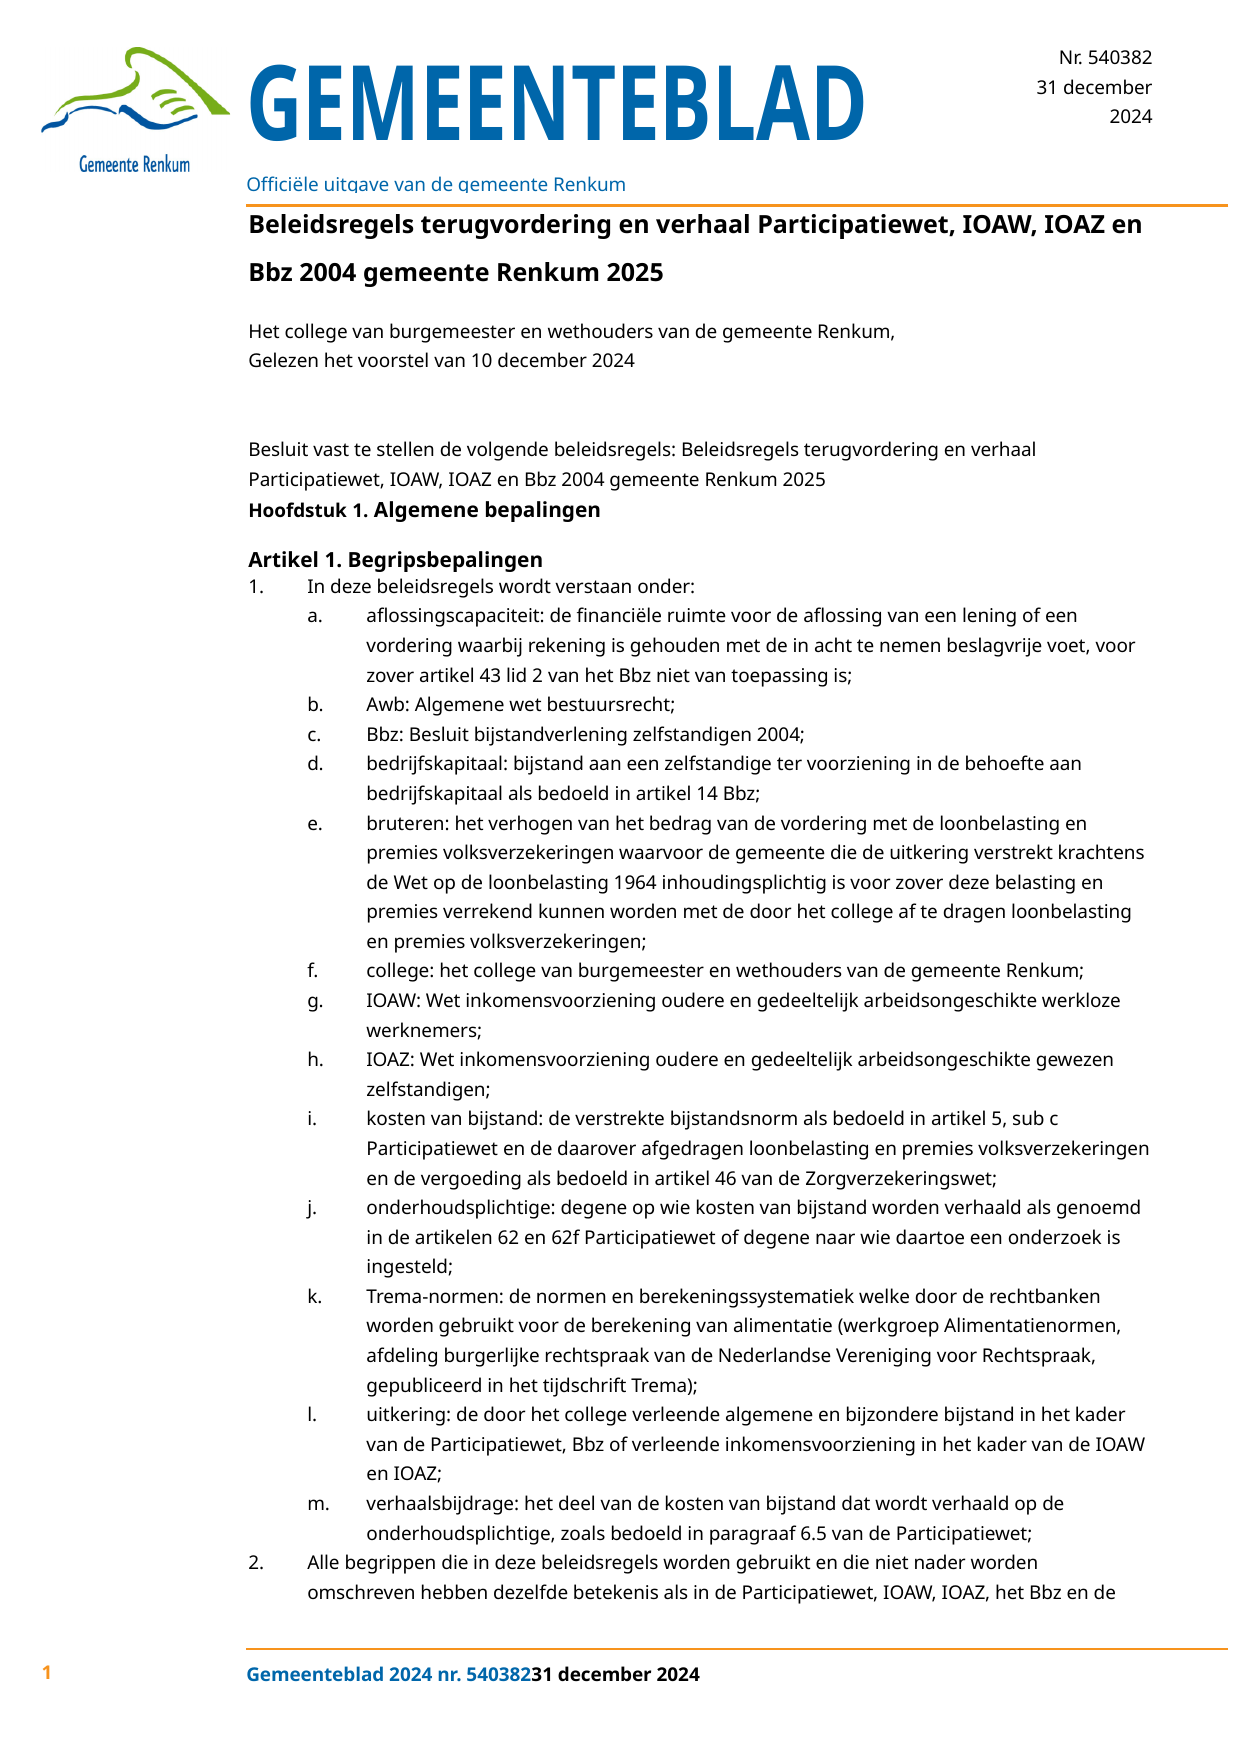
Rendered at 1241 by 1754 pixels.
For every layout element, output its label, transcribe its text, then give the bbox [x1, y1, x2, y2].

picture [41, 47, 231, 172]
list bruteren: het verhogen van het bedrag van de vordering met de loonbelasting en premies volksverzekeringen waarvoor de gemeente die de uitkering verstrekt krachtens de Wet op de loonbelasting 1964 inhoudingsplichtig is voor zover deze belasting en premies verrekend kunnen worden met de door het college af te dragen loonbelasting en premies volksverzekeringen; [307, 810, 1152, 954]
list college: het college van burgemeester en wethouders van de gemeente Renkum; [307, 958, 1152, 983]
list In deze beleidsregels wordt verstaan onder: [248, 573, 1152, 599]
text Artikel 1. Begripsbepalingen [248, 545, 1152, 573]
list kosten van bijstand: de verstrekte bijstandsnorm als bedoeld in artikel 5, sub c Participatiewet en de daarover afgedragen loonbelasting en premies volksverzekeringen en de vergoeding als bedoeld in artikel 46 van de Zorgverzekeringswet; [307, 1106, 1152, 1191]
text Besluit vast te stellen de volgende beleidsregels: Beleidsregels terugvordering en verhaal Participatiewet, IOAW, IOAZ en Bbz 2004 gemeente Renkum 2025 [248, 436, 1152, 492]
list bedrijfskapitaal: bijstand aan een zelfstandige ter voorziening in de behoefte aan bedrijfskapitaal als bedoeld in artikel 14 Bbz; [307, 751, 1152, 806]
list uitkering: de door het college verleende algemene en bijzondere bijstand in het kader van de Participatiewet, Bbz of verleende inkomensvoorziening in het kader van de IOAW en IOAZ; [307, 1401, 1152, 1486]
list aflossingscapaciteit: de financiële ruimte voor de aflossing van een lening of een vordering waarbij rekening is gehouden met de in acht te nemen beslagvrije voet, voor zover artikel 43 lid 2 van het Bbz niet van toepassing is; [307, 603, 1152, 688]
list IOAZ: Wet inkomensvoorziening oudere en gedeeltelijk arbeidsongeschikte gewezen zelfstandigen; [307, 1046, 1152, 1102]
list IOAW: Wet inkomensvoorziening oudere en gedeeltelijk arbeidsongeschikte werkloze werknemers; [307, 987, 1152, 1043]
text Gelezen het voorstel van 10 december 2024 [248, 347, 1152, 373]
text Beleidsregels terugvordering en verhaal Participatiewet, IOAW, IOAZ en Bbz 2004 gemeente Renkum 2025 [248, 207, 1152, 288]
list Awb: Algemene wet bestuursrecht; [307, 691, 1152, 717]
list onderhoudsplichtige: degene op wie kosten van bijstand worden verhaald als genoemd in de artikelen 62 en 62f Participatiewet of degene naar wie daartoe een onderzoek is ingesteld; [307, 1194, 1152, 1279]
list Bbz: Besluit bijstandverlening zelfstandigen 2004; [307, 721, 1152, 747]
list verhaalsbijdrage: het deel van de kosten van bijstand dat wordt verhaald op de onderhoudsplichtige, zoals bedoeld in paragraaf 6.5 van de Participatiewet; [307, 1490, 1152, 1546]
list Alle begrippen die in deze beleidsregels worden gebruikt en die niet nader worden omschreven hebben dezelfde betekenis als in de Participatiewet, IOAW, IOAZ, het Bbz en de [248, 1549, 1152, 1605]
text Het college van burgemeester en wethouders van de gemeente Renkum, [248, 318, 1152, 344]
list Trema-normen: de normen en berekeningssystematiek welke door de rechtbanken worden gebruikt voor de berekening van alimentatie (werkgroep Alimentatienormen, afdeling burgerlijke rechtspraak van de Nederlandse Vereniging voor Rechtspraak, gepubliceerd in het tijdschrift Trema); [307, 1283, 1152, 1398]
text Hoofdstuk 1. Algemene bepalingen [248, 495, 1152, 524]
